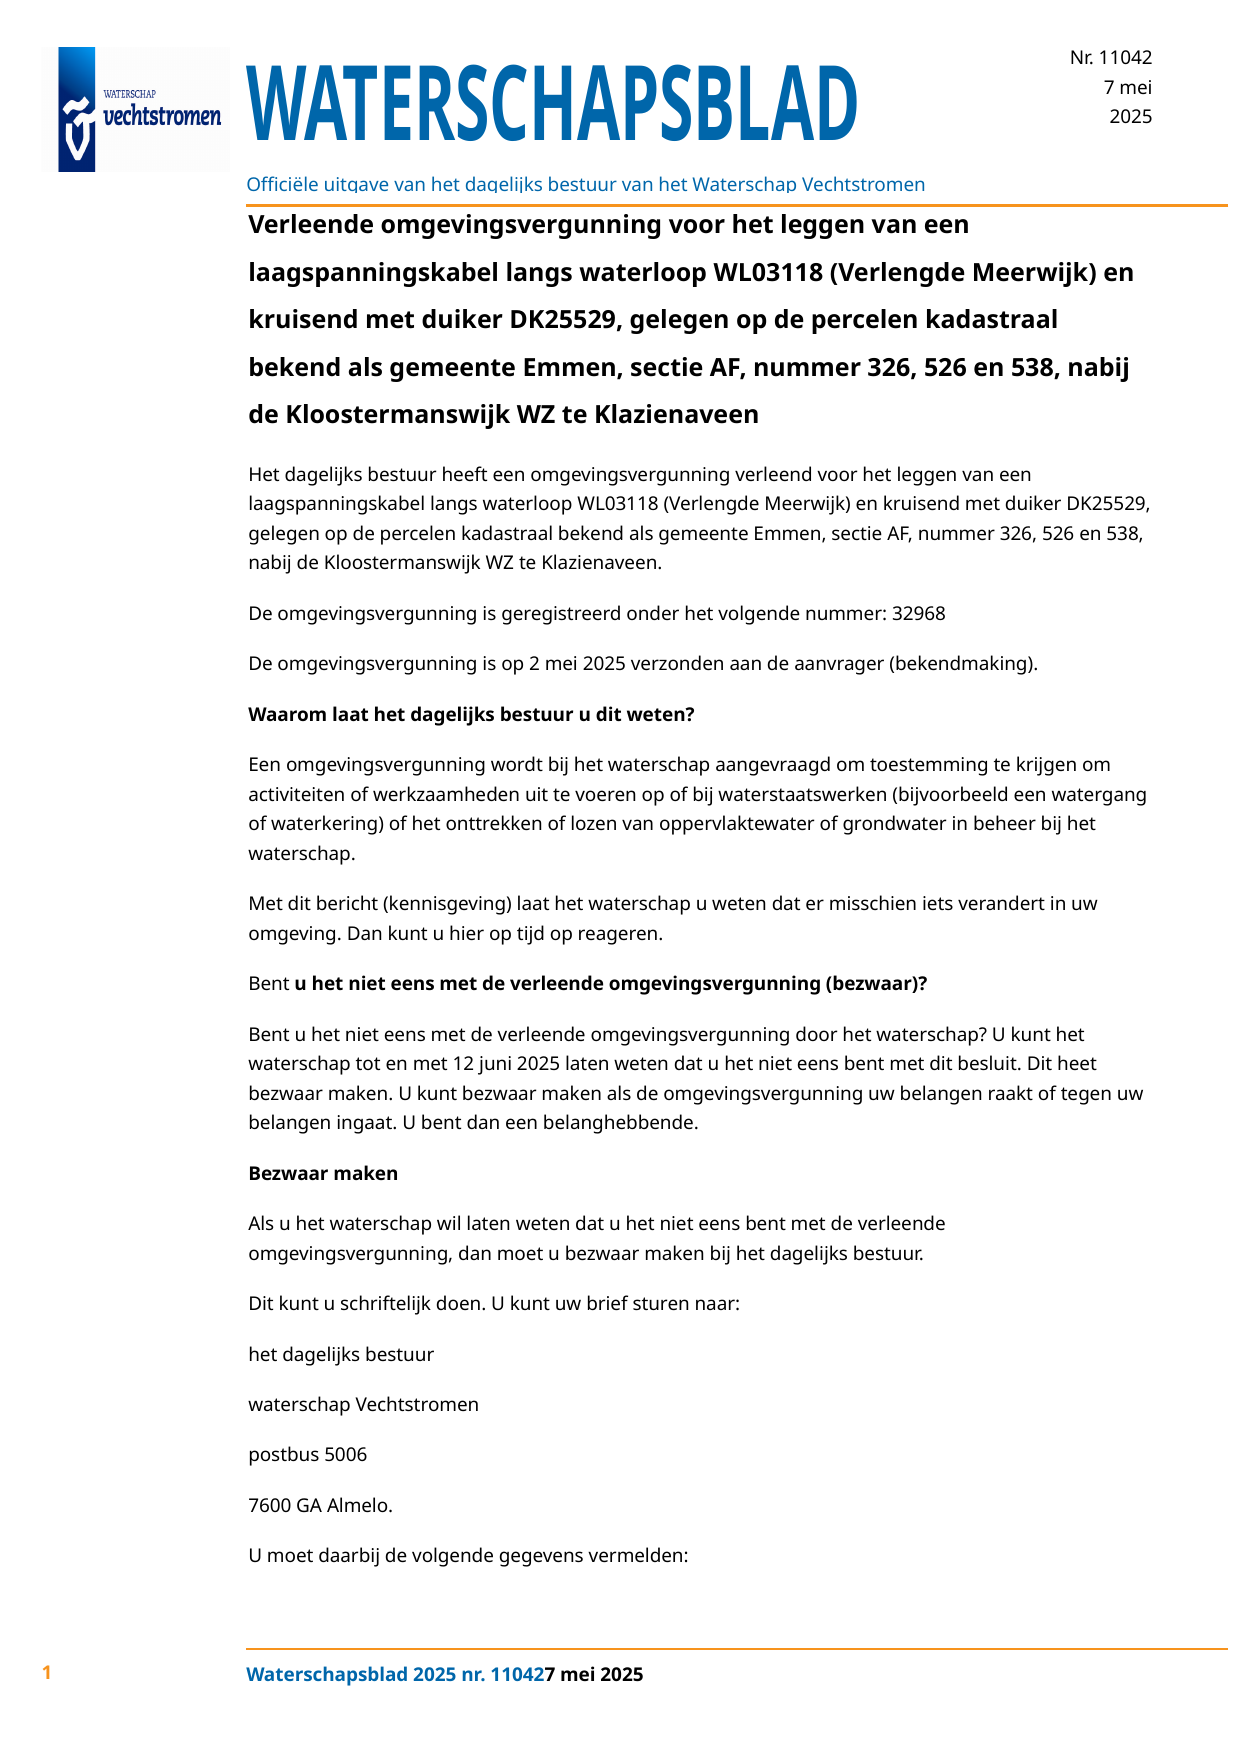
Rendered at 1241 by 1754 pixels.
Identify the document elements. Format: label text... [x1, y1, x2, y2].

text De omgevingsvergunning is geregistreerd onder het volgende nummer: 32968 [248, 600, 1152, 626]
text U moet daarbij de volgende gegevens vermelden: [248, 1542, 1152, 1568]
text Verleende omgevingsvergunning voor het leggen van een laagspanningskabel langs waterloop WL03118 (Verlengde Meerwijk) en kruisend met duiker DK25529, gelegen op de percelen kadastraal bekend als gemeente Emmen, sectie AF, nummer 326, 526 en 538, nabij de Kloostermanswijk WZ te Klazienaveen [248, 207, 1152, 431]
text postbus 5006 [248, 1442, 1152, 1467]
picture [41, 47, 231, 172]
text Het dagelijks bestuur heeft een omgevingsvergunning verleend voor het leggen van een laagspanningskabel langs waterloop WL03118 (Verlengde Meerwijk) en kruisend met duiker DK25529, gelegen op de percelen kadastraal bekend als gemeente Emmen, sectie AF, nummer 326, 526 en 538, nabij de Kloostermanswijk WZ te Klazienaveen. [248, 461, 1152, 575]
text Bezwaar maken [248, 1160, 1152, 1186]
text Bent u het niet eens met de verleende omgevingsvergunning (bezwaar)? [248, 970, 1152, 996]
text waterschap Vechtstromen [248, 1391, 1152, 1417]
text De omgevingsvergunning is op 2 mei 2025 verzonden aan de aanvrager (bekendmaking). [248, 650, 1152, 676]
text Dit kunt u schriftelijk doen. U kunt uw brief sturen naar: [248, 1290, 1152, 1316]
text 7600 GA Almelo. [248, 1492, 1152, 1518]
text Bent u het niet eens met de verleende omgevingsvergunning door het waterschap? U kunt het waterschap tot en met 12 juni 2025 laten weten dat u het niet eens bent met dit besluit. Dit heet bezwaar maken. U kunt bezwaar maken als de omgevingsvergunning uw belangen raakt of tegen uw belangen ingaat. U bent dan een belanghebbende. [248, 1021, 1152, 1135]
text Waarom laat het dagelijks bestuur u dit weten? [248, 701, 1152, 726]
text Een omgevingsvergunning wordt bij het waterschap aangevraagd om toestemming te krijgen om activiteiten of werkzaamheden uit te voeren op of bij waterstaatswerken (bijvoorbeeld een watergang of waterkering) of het onttrekken of lozen van oppervlaktewater of grondwater in beheer bij het waterschap. [248, 751, 1152, 866]
text het dagelijks bestuur [248, 1341, 1152, 1366]
text Als u het waterschap wil laten weten dat u het niet eens bent met de verleende omgevingsvergunning, dan moet u bezwaar maken bij het dagelijks bestuur. [248, 1210, 1152, 1266]
text Met dit bericht (kennisgeving) laat het waterschap u weten dat er misschien iets verandert in uw omgeving. Dan kunt u hier op tijd op reageren. [248, 890, 1152, 946]
